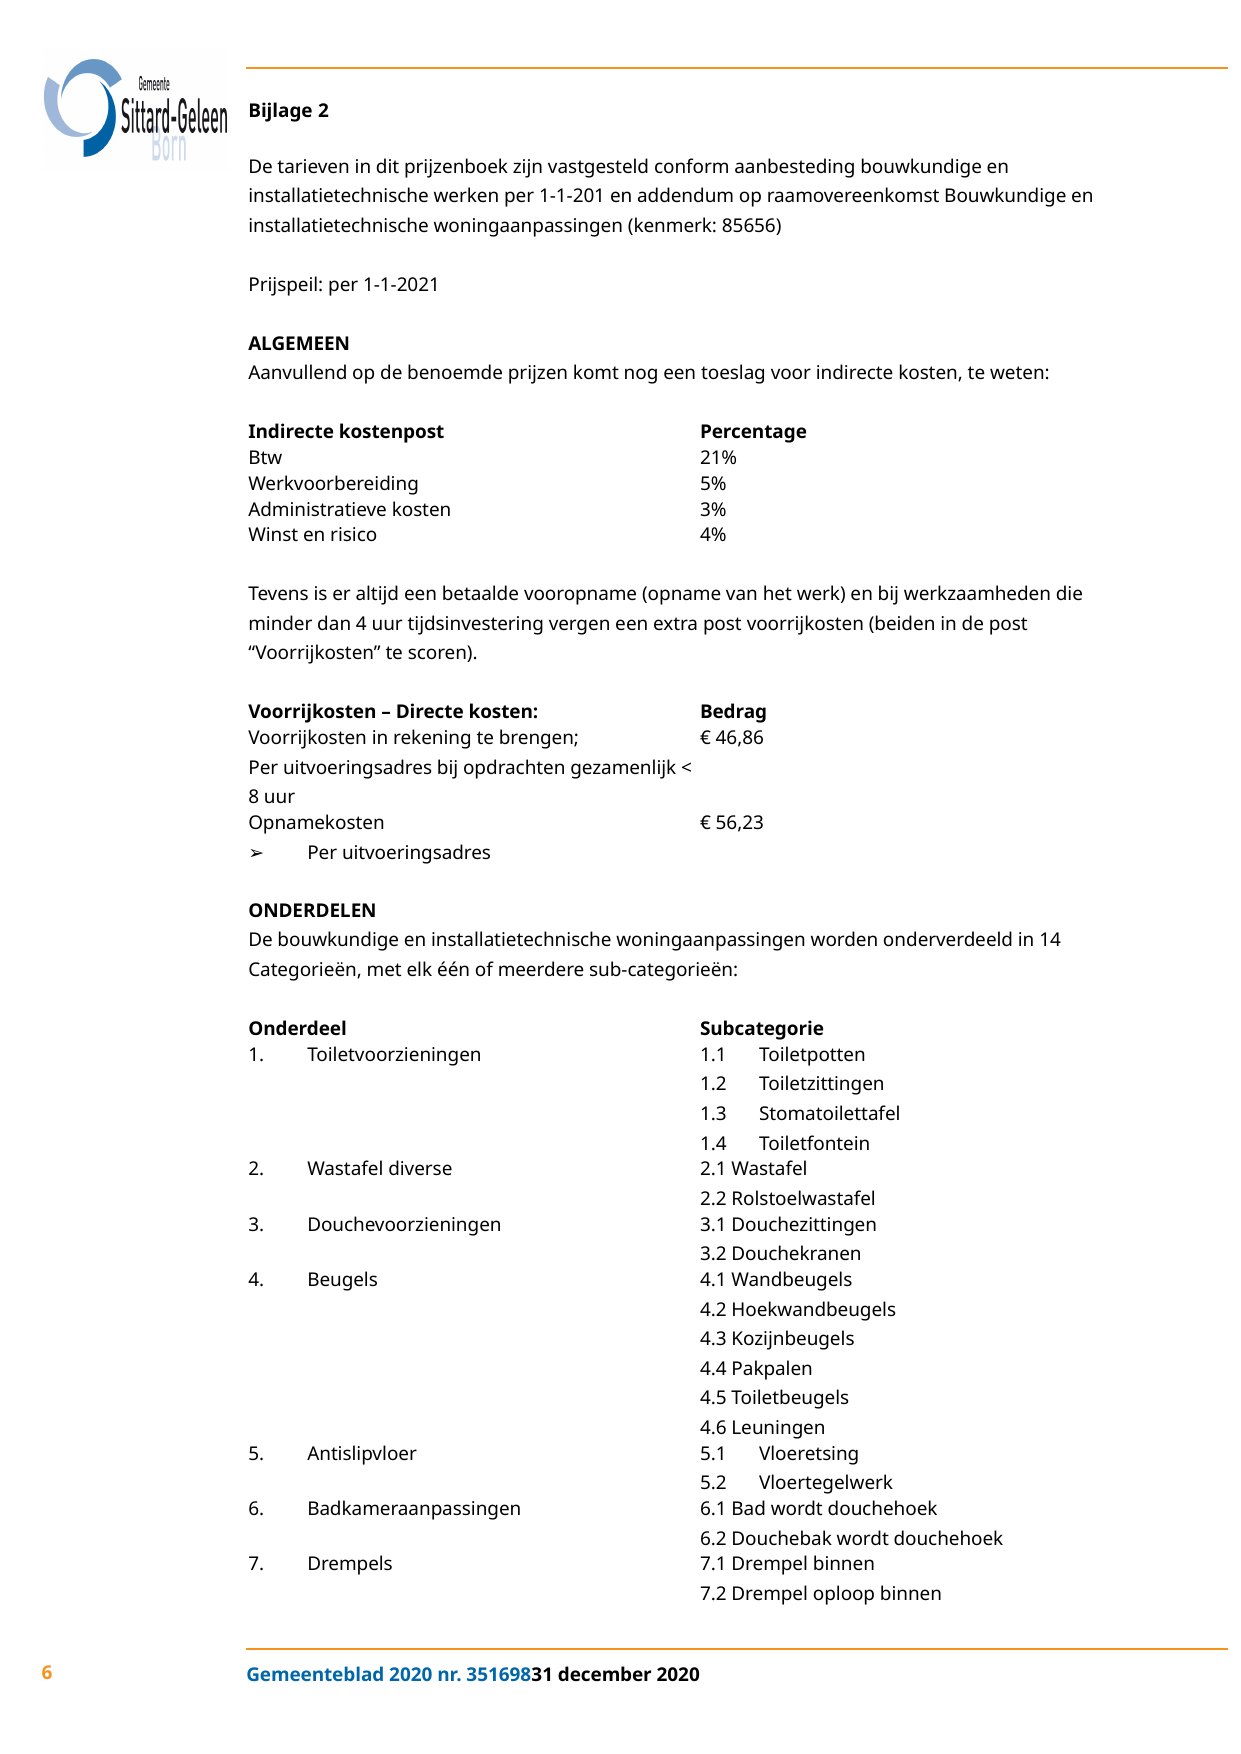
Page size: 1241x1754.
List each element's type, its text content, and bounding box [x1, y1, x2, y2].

text Prijspeil: per 1-1-2021 [248, 271, 1152, 297]
table_header Indirecte kostenpost [248, 419, 700, 444]
table_cell Winst en risico [248, 522, 700, 547]
text Aanvullend op de benoemde prijzen komt nog een toeslag voor indirecte kosten, te weten: [248, 359, 1152, 385]
table_cell € 46,86 [700, 724, 1152, 809]
table_cell Toiletvoorzieningen [248, 1041, 700, 1156]
table_cell Antislipvloer [248, 1440, 700, 1495]
table_cell Btw [248, 445, 700, 470]
table_cell Badkameraanpassingen [248, 1495, 700, 1550]
text De tarieven in dit prijzenboek zijn vastgesteld conform aanbesteding bouwkundige en installatietechnische werken per 1-1-201 en addendum op raamovereenkomst Bouwkundige en installatietechnische woningaanpassingen (kenmerk: 85656) [248, 153, 1152, 238]
table_header Subcategorie [700, 1015, 1152, 1041]
text De bouwkundige en installatietechnische woningaanpassingen worden onderverdeeld in 14 Categorieën, met elk één of meerdere sub-categorieën: [248, 926, 1152, 982]
table_cell 5% [700, 470, 1152, 496]
picture [41, 47, 231, 172]
table_header ALGEMEEN [248, 331, 1152, 356]
table_cell Drempels [248, 1550, 700, 1606]
table_cell Vloeretsing Vloertegelwerk [700, 1440, 1152, 1495]
table_header ONDERDELEN [248, 898, 1152, 923]
table_cell 4% [700, 522, 1152, 547]
table_cell 3% [700, 496, 1152, 522]
table_cell Wastafel diverse [248, 1156, 700, 1211]
text Tevens is er altijd een betaalde vooropname (opname van het werk) en bij werkzaamheden die minder dan 4 uur tijdsinvestering vergen een extra post voorrijkosten (beiden in de post “Voorrijkosten” te scoren). [248, 580, 1152, 665]
table_cell Voorrijkosten in rekening te brengen; Per uitvoeringsadres bij opdrachten gezamenlijk < 8 uur [248, 724, 700, 809]
table_cell 3.1 Douchezittingen 3.2 Douchekranen [700, 1211, 1152, 1266]
table_cell 2.1 Wastafel 2.2 Rolstoelwastafel [700, 1156, 1152, 1211]
table_header Onderdeel [248, 1015, 700, 1041]
table_cell 21% [700, 445, 1152, 470]
table_cell 6.1 Bad wordt douchehoek 6.2 Douchebak wordt douchehoek [700, 1495, 1152, 1550]
text Bijlage 2 [248, 95, 1152, 123]
table_cell 4.1 Wandbeugels 4.2 Hoekwandbeugels 4.3 Kozijnbeugels 4.4 Pakpalen 4.5 Toiletbeugels 4.6 Leuningen [700, 1266, 1152, 1440]
table_cell Beugels [248, 1266, 700, 1440]
table_cell Opnamekosten Per uitvoeringsadres [248, 809, 700, 864]
table_header Voorrijkosten – Directe kosten: [248, 699, 700, 724]
table_cell € 56,23 [700, 809, 1152, 864]
table_header Bedrag [700, 699, 1152, 724]
table_header Percentage [700, 419, 1152, 444]
table_cell Douchevoorzieningen [248, 1211, 700, 1266]
table_cell Toiletpotten Toiletzittingen Stomatoilettafel Toiletfontein [700, 1041, 1152, 1156]
table_cell Administratieve kosten [248, 496, 700, 522]
table_cell Werkvoorbereiding [248, 470, 700, 496]
table_cell 7.1 Drempel binnen 7.2 Drempel oploop binnen [700, 1550, 1152, 1606]
